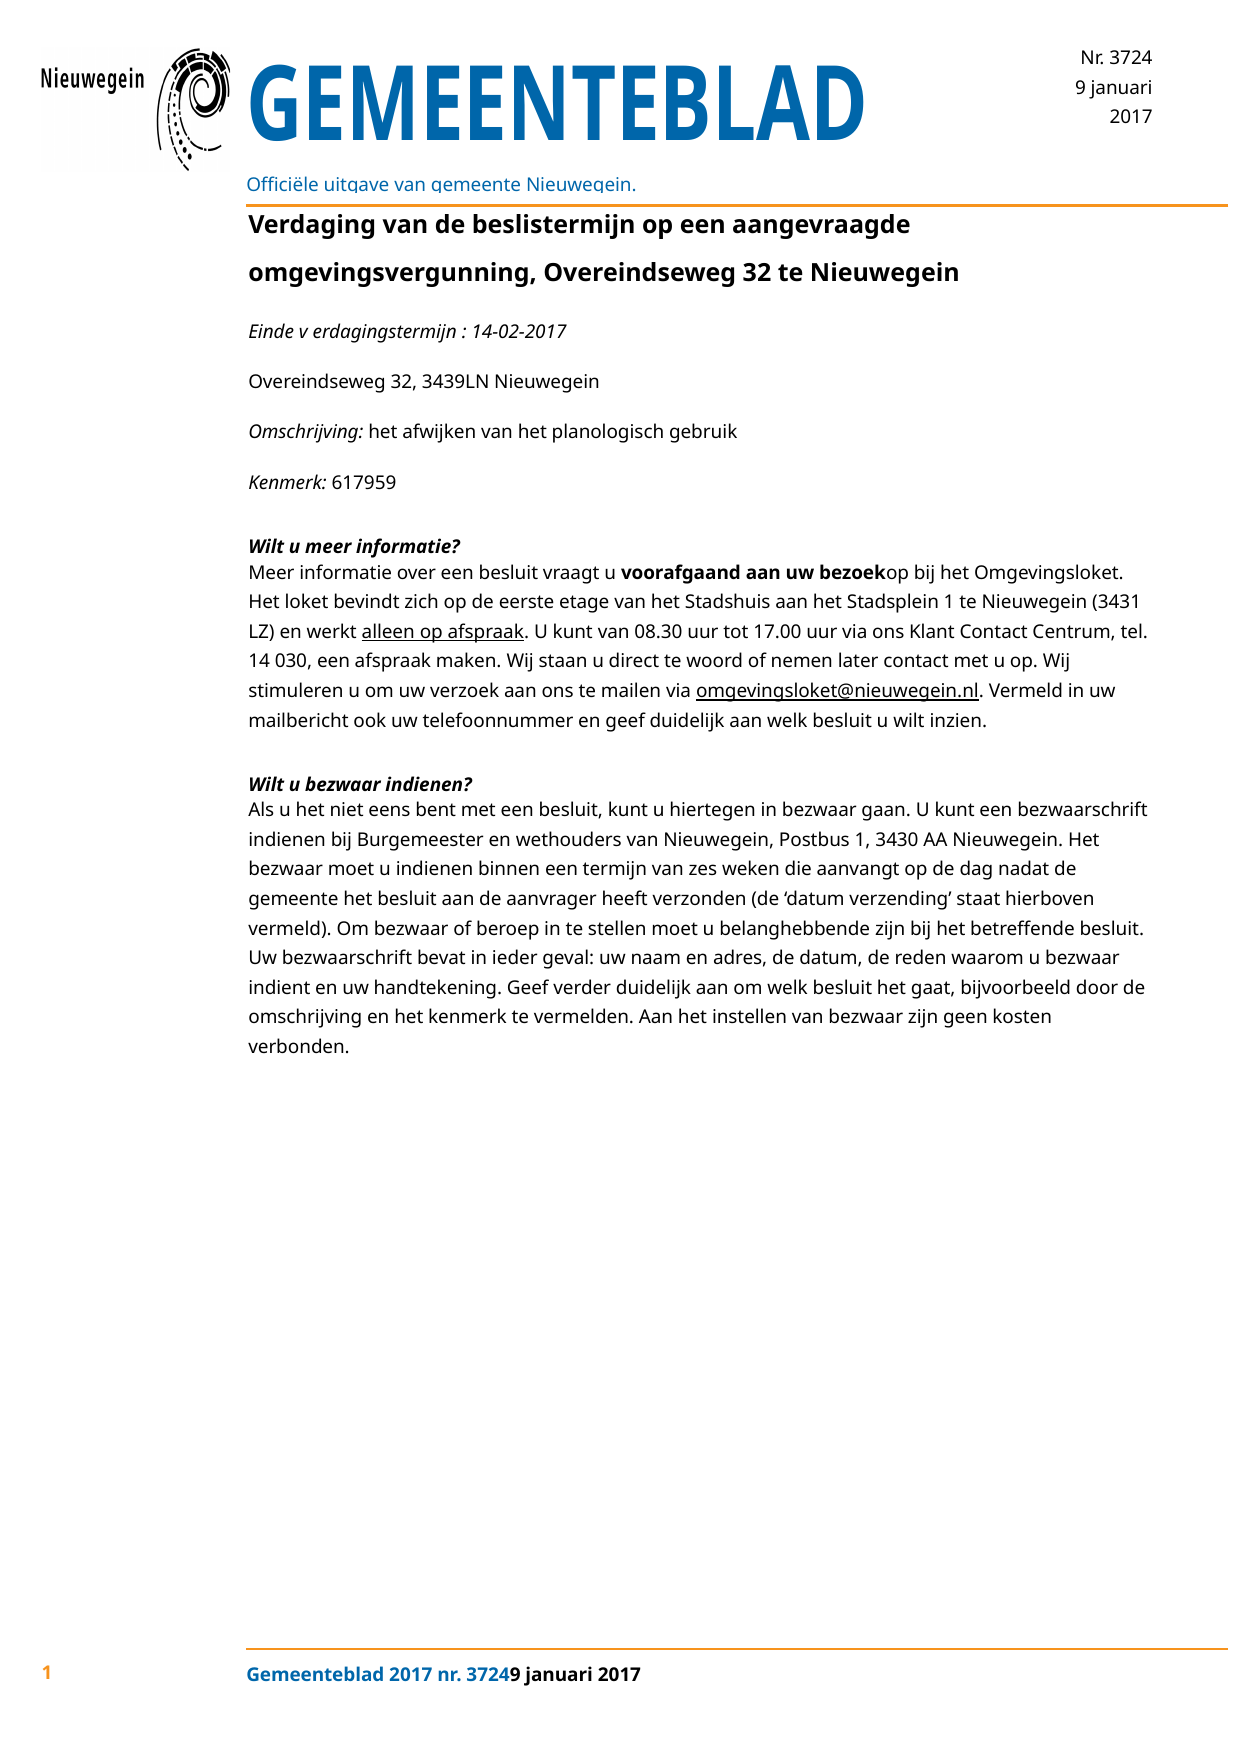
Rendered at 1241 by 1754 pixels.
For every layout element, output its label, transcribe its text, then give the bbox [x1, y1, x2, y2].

text Verdaging van de beslistermijn op een aangevraagde omgevingsvergunning, Overeindseweg 32 te Nieuwegein [248, 207, 1152, 288]
text Omschrijving: het afwijken van het planologisch gebruik [248, 419, 1152, 444]
text Einde v erdagingstermijn : 14-02-2017 [248, 318, 1152, 344]
text Als u het niet eens bent met een besluit, kunt u hiertegen in bezwaar gaan. U kunt een bezwaarschrift indienen bij Burgemeester en wethouders van Nieuwegein, Postbus 1, 3430 AA Nieuwegein. Het bezwaar moet u indienen binnen een termijn van zes weken die aanvangt op de dag nadat de gemeente het besluit aan de aanvrager heeft verzonden (de ‘datum verzending’ staat hierboven vermeld). Om bezwaar of beroep in te stellen moet u belanghebbende zijn bij het betreffende besluit. Uw bezwaarschrift bevat in ieder geval: uw naam en adres, de datum, de reden waarom u bezwaar indient en uw handtekening. Geef verder duidelijk aan om welk besluit het gaat, bijvoorbeeld door de omschrijving en het kenmerk te vermelden. Aan het instellen van bezwaar zijn geen kosten verbonden. [248, 796, 1152, 1059]
text Kenmerk: 617959 [248, 469, 1152, 495]
text Wilt u meer informatie? [248, 533, 1152, 559]
picture [41, 47, 231, 172]
text Wilt u bezwaar indienen? [248, 771, 1152, 796]
text Overeindseweg 32, 3439LN Nieuwegein [248, 368, 1152, 394]
text Meer informatie over een besluit vraagt u voorafgaand aan uw bezoekop bij het Omgevingsloket. Het loket bevindt zich op de eerste etage van het Stadshuis aan het Stadsplein 1 te Nieuwegein (3431 LZ) en werkt alleen op afspraak. U kunt van 08.30 uur tot 17.00 uur via ons Klant Contact Centrum, tel. 14 030, een afspraak maken. Wij staan u direct te woord of nemen later contact met u op. Wij stimuleren u om uw verzoek aan ons te mailen via omgevingsloket@nieuwegein.nl. Vermeld in uw mailbericht ook uw telefoonnummer en geef duidelijk aan welk besluit u wilt inzien. [248, 559, 1152, 732]
